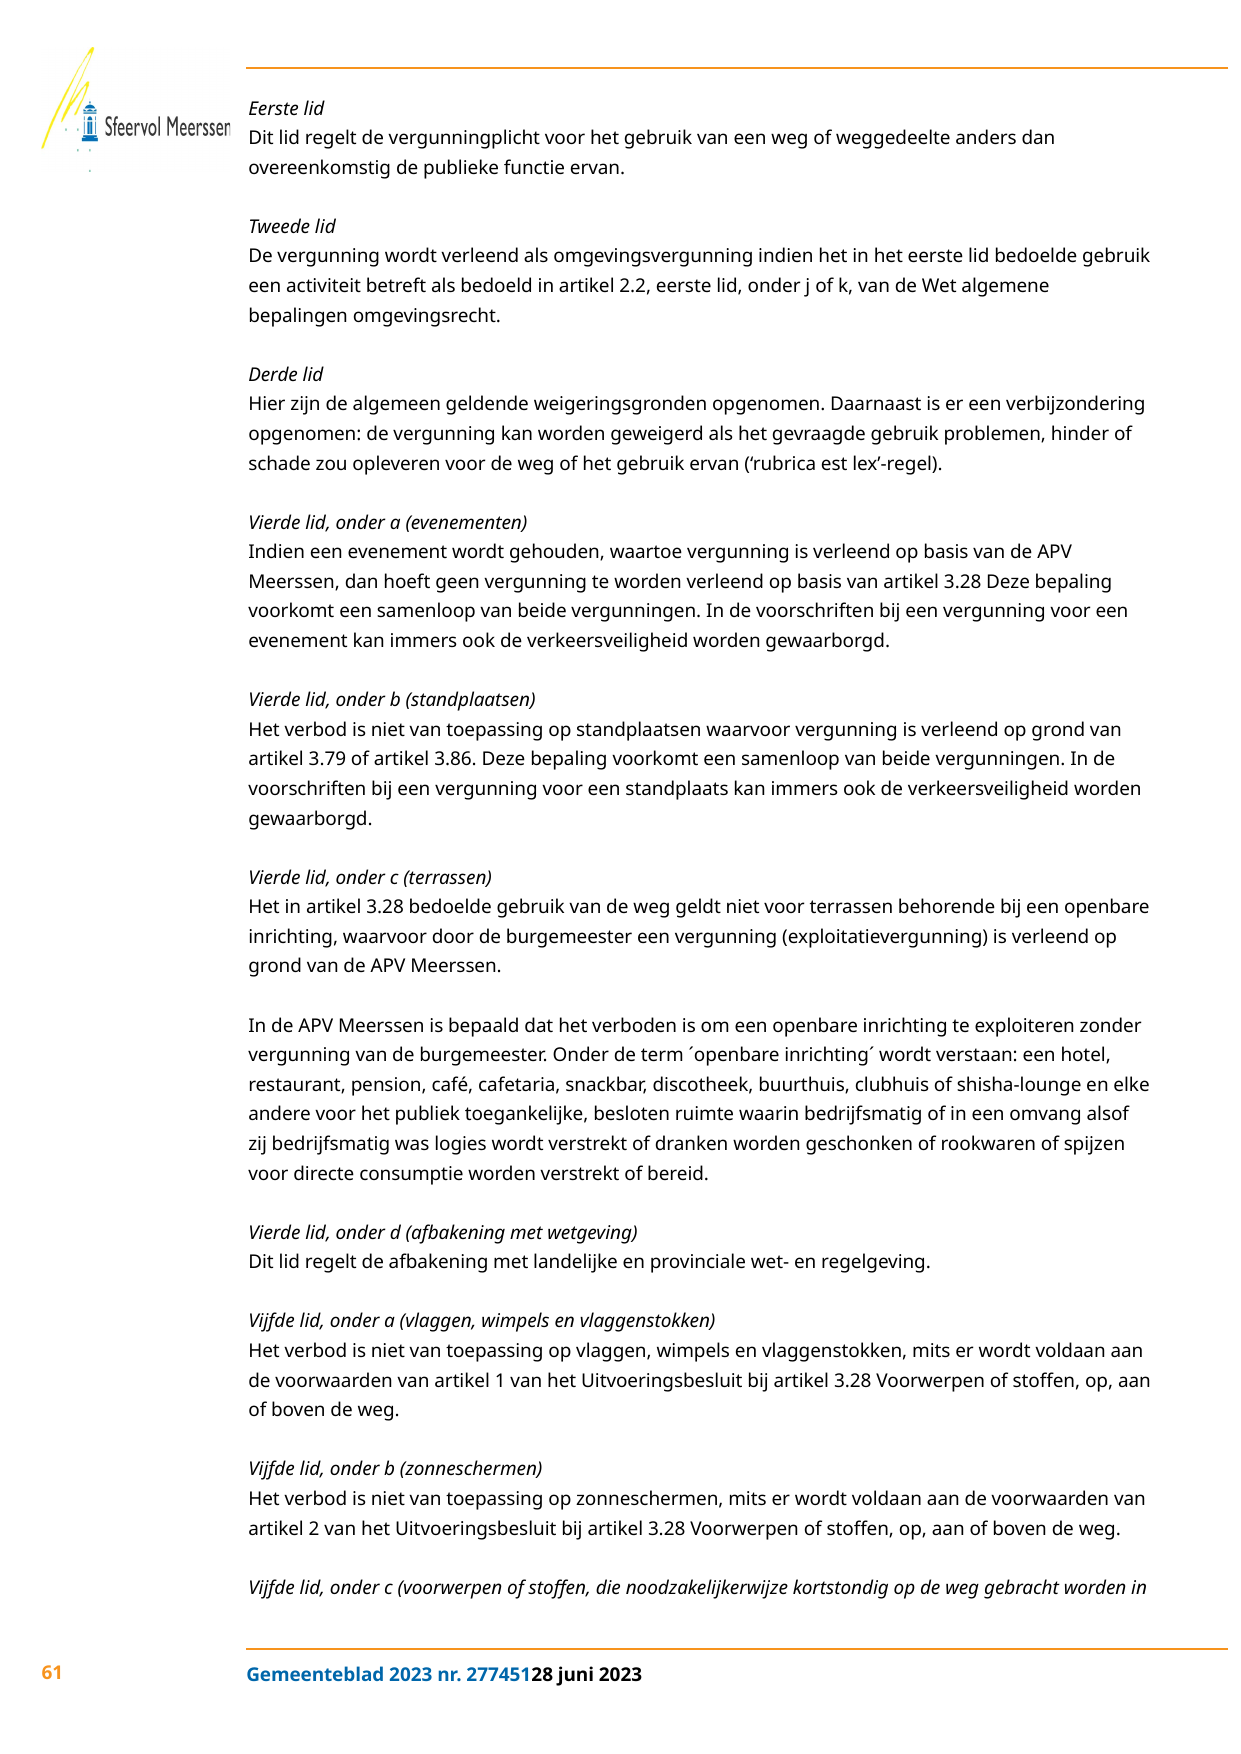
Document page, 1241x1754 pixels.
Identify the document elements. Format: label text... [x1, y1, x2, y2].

text Vierde lid, onder d (afbakening met wetgeving) [248, 1219, 1152, 1245]
picture [41, 47, 231, 172]
text Het verbod is niet van toepassing op standplaatsen waarvoor vergunning is verleend op grond van artikel 3.79 of artikel 3.86. Deze bepaling voorkomt een samenloop van beide vergunningen. In de voorschriften bij een vergunning voor een standplaats kan immers ook de verkeersveiligheid worden gewaarborgd. [248, 716, 1152, 831]
text Vierde lid, onder a (evenementen) [248, 509, 1152, 535]
text Het verbod is niet van toepassing op zonneschermen, mits er wordt voldaan aan de voorwaarden van artikel 2 van het Uitvoeringsbesluit bij artikel 3.28 Voorwerpen of stoffen, op, aan of boven de weg. [248, 1485, 1152, 1541]
text Dit lid regelt de vergunningplicht voor het gebruik van een weg of weggedeelte anders dan overeenkomstig de publieke functie ervan. [248, 124, 1152, 180]
text Eerste lid [248, 95, 1152, 121]
text Vierde lid, onder b (standplaatsen) [248, 686, 1152, 712]
text Het in artikel 3.28 bedoelde gebruik van de weg geldt niet voor terrassen behorende bij een openbare inrichting, waarvoor door de burgemeester een vergunning (exploitatievergunning) is verleend op grond van de APV Meerssen. [248, 893, 1152, 978]
text Derde lid [248, 361, 1152, 387]
text Vijfde lid, onder c (voorwerpen of stoffen, die noodzakelijkerwijze kortstondig op de weg gebracht worden in [248, 1574, 1152, 1600]
text Het verbod is niet van toepassing op vlaggen, wimpels en vlaggenstokken, mits er wordt voldaan aan de voorwaarden van artikel 1 van het Uitvoeringsbesluit bij artikel 3.28 Voorwerpen of stoffen, op, aan of boven de weg. [248, 1337, 1152, 1422]
text De vergunning wordt verleend als omgevingsvergunning indien het in het eerste lid bedoelde gebruik een activiteit betreft als bedoeld in artikel 2.2, eerste lid, onder j of k, van de Wet algemene bepalingen omgevingsrecht. [248, 243, 1152, 328]
text Vierde lid, onder c (terrassen) [248, 864, 1152, 890]
text Hier zijn de algemeen geldende weigeringsgronden opgenomen. Daarnaast is er een verbijzondering opgenomen: de vergunning kan worden geweigerd als het gevraagde gebruik problemen, hinder of schade zou opleveren voor de weg of het gebruik ervan (‘rubrica est lex’-regel). [248, 391, 1152, 476]
text Indien een evenement wordt gehouden, waartoe vergunning is verleend op basis van de APV Meerssen, dan hoeft geen vergunning te worden verleend op basis van artikel 3.28 Deze bepaling voorkomt een samenloop van beide vergunningen. In de voorschriften bij een vergunning voor een evenement kan immers ook de verkeersveiligheid worden gewaarborgd. [248, 538, 1152, 653]
text Dit lid regelt de afbakening met landelijke en provinciale wet- en regelgeving. [248, 1248, 1152, 1274]
text Vijfde lid, onder b (zonneschermen) [248, 1456, 1152, 1481]
text In de APV Meerssen is bepaald dat het verboden is om een openbare inrichting te exploiteren zonder vergunning van de burgemeester. Onder de term ´openbare inrichting´ wordt verstaan: een hotel, restaurant, pension, café, cafetaria, snackbar, discotheek, buurthuis, clubhuis of shisha-lounge en elke andere voor het publiek toegankelijke, besloten ruimte waarin bedrijfsmatig of in een omvang alsof zij bedrijfsmatig was logies wordt verstrekt of dranken worden geschonken of rookwaren of spijzen voor directe consumptie worden verstrekt of bereid. [248, 1012, 1152, 1186]
text Vijfde lid, onder a (vlaggen, wimpels en vlaggenstokken) [248, 1308, 1152, 1333]
text Tweede lid [248, 213, 1152, 239]
